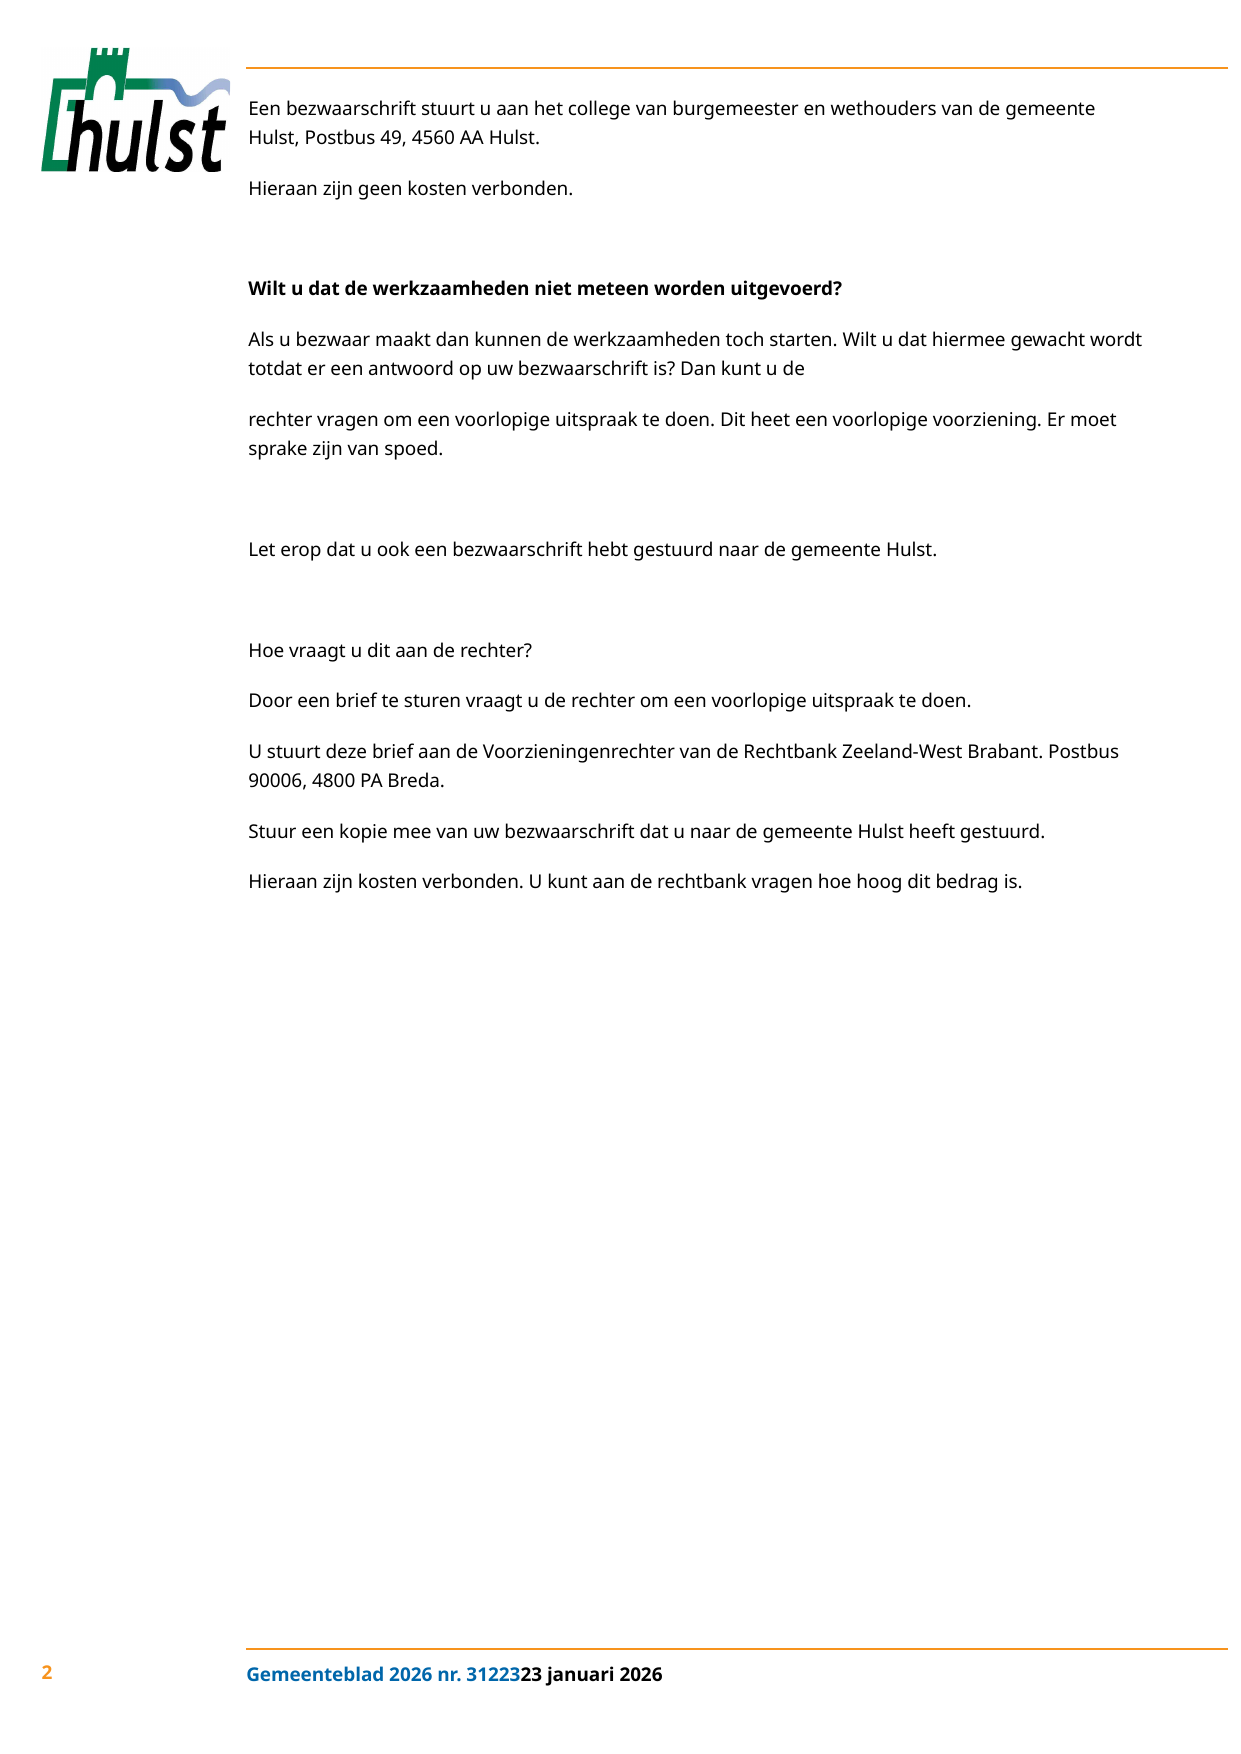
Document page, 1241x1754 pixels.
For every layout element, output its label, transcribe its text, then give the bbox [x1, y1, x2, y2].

text Stuur een kopie mee van uw bezwaarschrift dat u naar de gemeente Hulst heeft gestuurd. [248, 818, 1152, 844]
picture [41, 47, 231, 172]
text Als u bezwaar maakt dan kunnen de werkzaamheden toch starten. Wilt u dat hiermee gewacht wordt totdat er een antwoord op uw bezwaarschrift is? Dan kunt u de [248, 326, 1152, 381]
text Wilt u dat de werkzaamheden niet meteen worden uitgevoerd? [248, 276, 1152, 301]
text rechter vragen om een voorlopige uitspraak te doen. Dit heet een voorlopige voorziening. Er moet sprake zijn van spoed. [248, 406, 1152, 461]
text Hieraan zijn kosten verbonden. U kunt aan de rechtbank vragen hoe hoog dit bedrag is. [248, 868, 1152, 894]
text Let erop dat u ook een bezwaarschrift hebt gestuurd naar de gemeente Hulst. [248, 536, 1152, 562]
text Hieraan zijn geen kosten verbonden. [248, 175, 1152, 201]
text Hoe vraagt u dit aan de rechter? [248, 637, 1152, 663]
text Een bezwaarschrift stuurt u aan het college van burgemeester en wethouders van de gemeente Hulst, Postbus 49, 4560 AA Hulst. [248, 95, 1152, 150]
text Door een brief te sturen vraagt u de rechter om een voorlopige uitspraak te doen. [248, 688, 1152, 713]
text U stuurt deze brief aan de Voorzieningenrechter van de Rechtbank Zeeland-West Brabant. Postbus 90006, 4800 PA Breda. [248, 738, 1152, 793]
